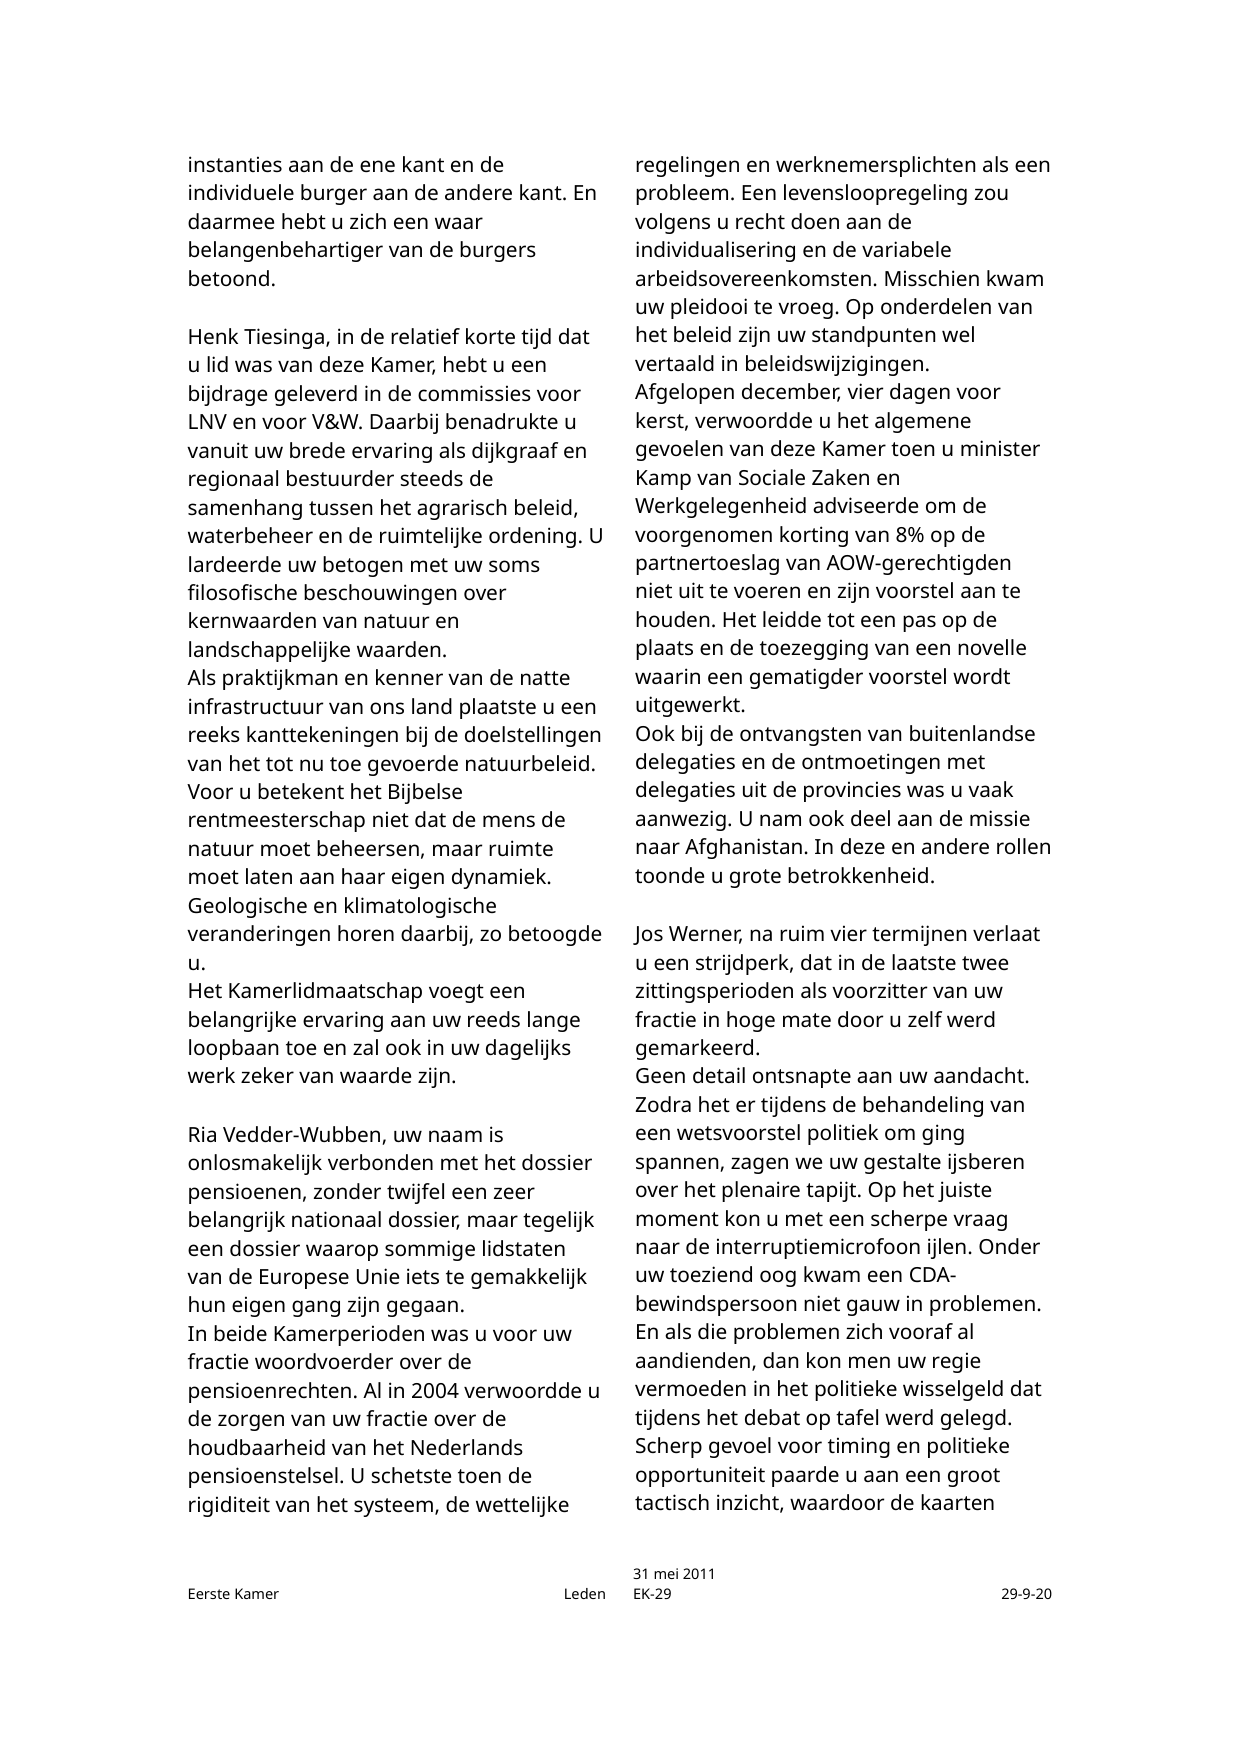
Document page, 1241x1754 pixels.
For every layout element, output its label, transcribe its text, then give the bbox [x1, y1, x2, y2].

text regelingen en werknemersplichten als een probleem. Een levensloopregeling zou volgens u recht doen aan de individualisering en de variabele arbeidsovereenkomsten. Misschien kwam uw pleidooi te vroeg. Op onderdelen van het beleid zijn uw standpunten wel vertaald in beleidswijzigingen. [635, 150, 1053, 377]
text Henk Tiesinga, in de relatief korte tijd dat u lid was van deze Kamer, hebt u een bijdrage geleverd in de commissies voor LNV en voor V&W. Daarbij benadrukte u vanuit uw brede ervaring als dijkgraaf en regionaal bestuurder steeds de samenhang tussen het agrarisch beleid, waterbeheer en de ruimtelijke ordening. U lardeerde uw betogen met uw soms filosofische beschouwingen over kernwaarden van natuur en landschappelijke waarden. [187, 322, 605, 663]
text In beide Kamerperioden was u voor uw fractie woordvoerder over de pensioenrechten. Al in 2004 verwoordde u de zorgen van uw fractie over de houdbaarheid van het Nederlands pensioenstelsel. U schetste toen de rigiditeit van het systeem, de wettelijke [187, 1319, 605, 1518]
text Als praktijkman en kenner van de natte infrastructuur van ons land plaatste u een reeks kanttekeningen bij de doelstellingen van het tot nu toe gevoerde natuurbeleid. Voor u betekent het Bijbelse rentmeesterschap niet dat de mens de natuur moet beheersen, maar ruimte moet laten aan haar eigen dynamiek. Geologische en klimatologische veranderingen horen daarbij, zo betoogde u. [187, 663, 605, 976]
text Afgelopen december, vier dagen voor kerst, verwoordde u het algemene gevoelen van deze Kamer toen u minister Kamp van Sociale Zaken en Werkgelegenheid adviseerde om de voorgenomen korting van 8% op de partnertoeslag van AOW-gerechtigden niet uit te voeren en zijn voorstel aan te houden. Het leidde tot een pas op de plaats en de toezegging van een novelle waarin een gematigder voorstel wordt uitgewerkt. [635, 377, 1053, 719]
text instanties aan de ene kant en de individuele burger aan de andere kant. En daarmee hebt u zich een waar belangenbehartiger van de burgers betoond. [187, 150, 605, 292]
text Jos Werner, na ruim vier termijnen verlaat u een strijdperk, dat in de laatste twee zittingsperioden als voorzitter van uw fractie in hoge mate door u zelf werd gemarkeerd. [635, 919, 1053, 1062]
text Geen detail ontsnapte aan uw aandacht. Zodra het er tijdens de behandeling van een wetsvoorstel politiek om ging spannen, zagen we uw gestalte ijsberen over het plenaire tapijt. Op het juiste moment kon u met een scherpe vraag naar de interruptiemicrofoon ijlen. Onder uw toeziend oog kwam een CDA-bewindspersoon niet gauw in problemen. En als die problemen zich vooraf al aandienden, dan kon men uw regie vermoeden in het politieke wisselgeld dat tijdens het debat op tafel werd gelegd. Scherp gevoel voor timing en politieke opportuniteit paarde u aan een groot tactisch inzicht, waardoor de kaarten [635, 1062, 1053, 1517]
text Ook bij de ontvangsten van buitenlandse delegaties en de ontmoetingen met delegaties uit de provincies was u vaak aanwezig. U nam ook deel aan de missie naar Afghanistan. In deze en andere rollen toonde u grote betrokkenheid. [635, 719, 1053, 889]
text Het Kamerlidmaatschap voegt een belangrijke ervaring aan uw reeds lange loopbaan toe en zal ook in uw dagelijks werk zeker van waarde zijn. [187, 976, 605, 1090]
text Ria Vedder-Wubben, uw naam is onlosmakelijk verbonden met het dossier pensioenen, zonder twijfel een zeer belangrijk nationaal dossier, maar tegelijk een dossier waarop sommige lidstaten van de Europese Unie iets te gemakkelijk hun eigen gang zijn gegaan. [187, 1120, 605, 1319]
